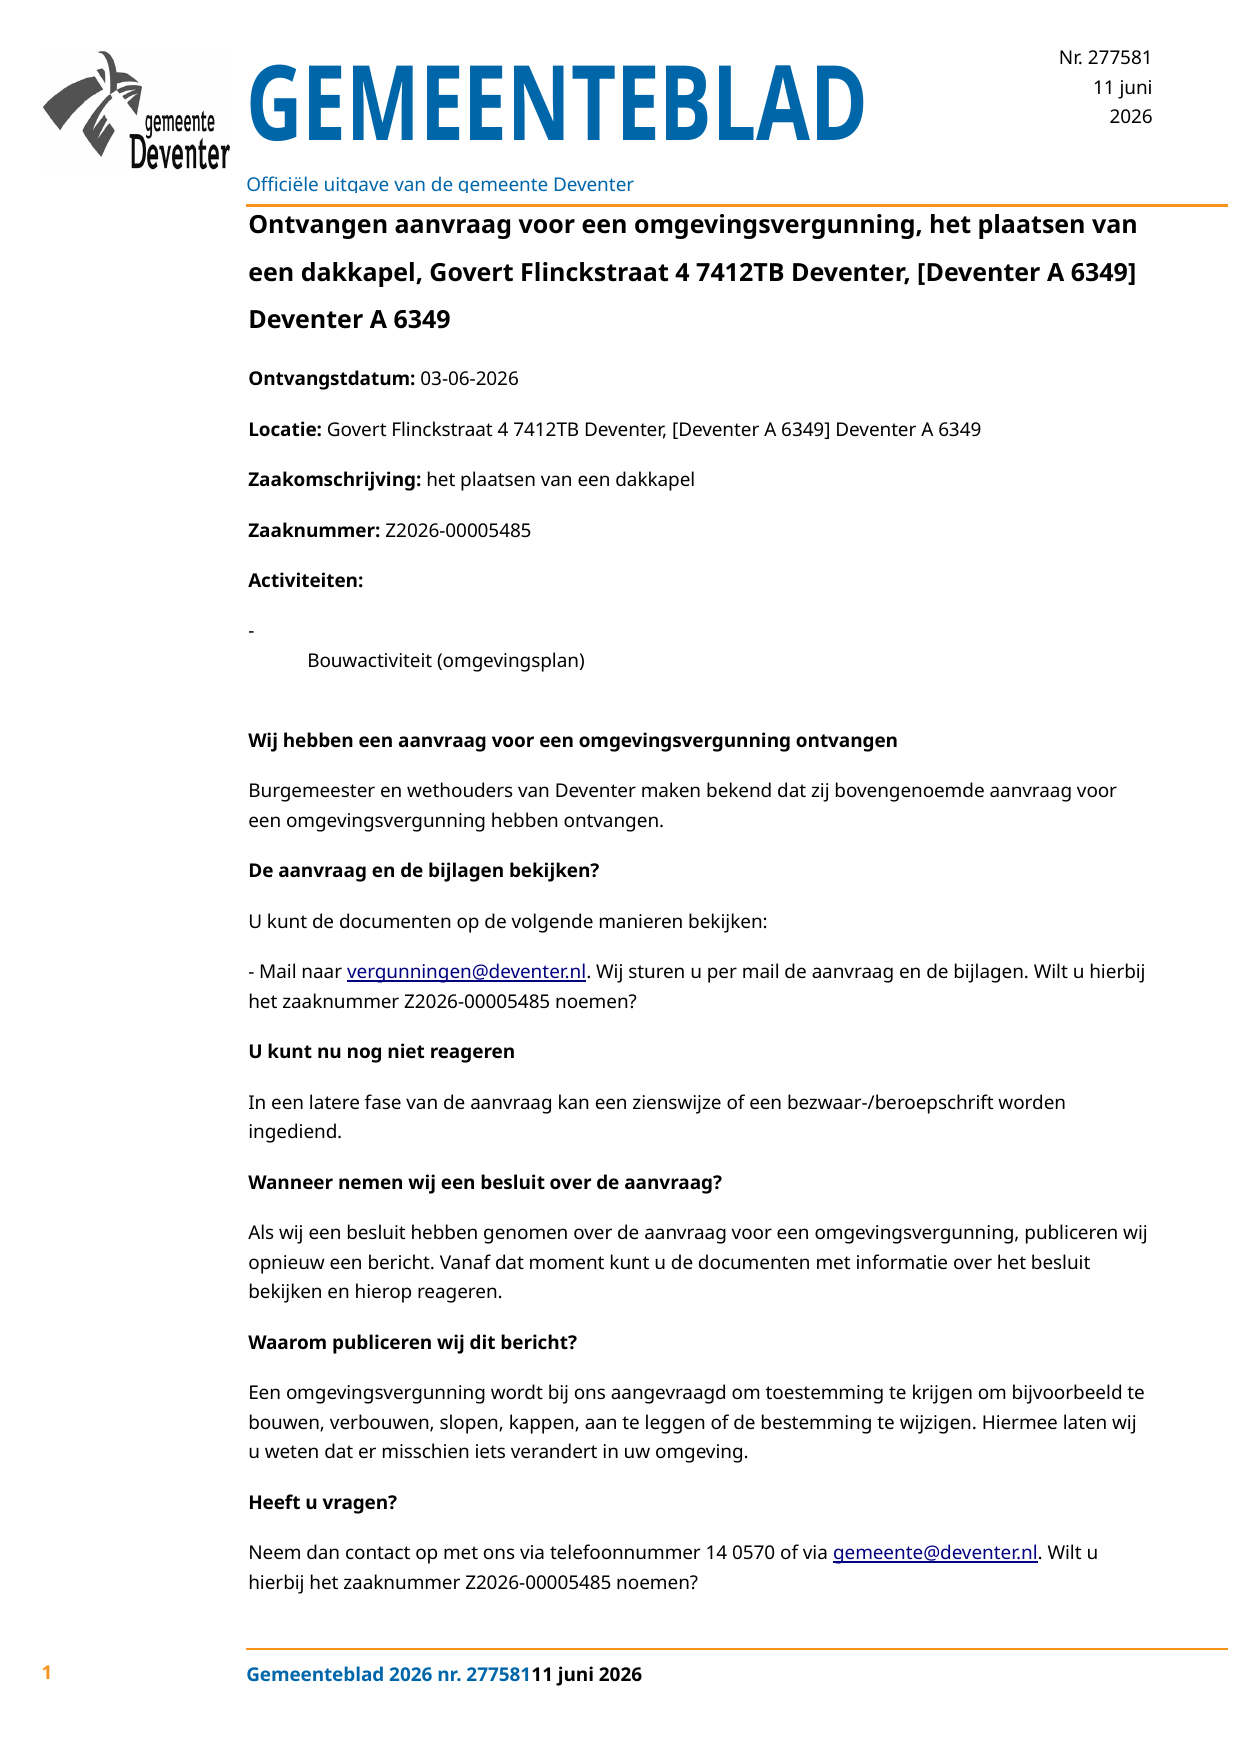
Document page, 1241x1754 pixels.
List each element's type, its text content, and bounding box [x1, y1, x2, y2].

text Activiteiten: [248, 567, 1152, 593]
text U kunt de documenten op de volgende manieren bekijken: [248, 908, 1152, 934]
text De aanvraag en de bijlagen bekijken? [248, 858, 1152, 883]
text In een latere fase van de aanvraag kan een zienswijze of een bezwaar-/beroepschrift worden ingediend. [248, 1089, 1152, 1144]
text Als wij een besluit hebben genomen over de aanvraag voor een omgevingsvergunning, publiceren wij opnieuw een bericht. Vanaf dat moment kunt u de documenten met informatie over het besluit bekijken en hierop reageren. [248, 1219, 1152, 1304]
list Bouwactiviteit (omgevingsplan) [248, 647, 1152, 673]
text Wij hebben een aanvraag voor een omgevingsvergunning ontvangen [248, 727, 1152, 753]
text Locatie: Govert Flinckstraat 4 7412TB Deventer, [Deventer A 6349] Deventer A 6349 [248, 416, 1152, 442]
text Ontvangen aanvraag voor een omgevingsvergunning, het plaatsen van een dakkapel, Govert Flinckstraat 4 7412TB Deventer, [Deventer A 6349] Deventer A 6349 [248, 207, 1152, 336]
text Wanneer nemen wij een besluit over de aanvraag? [248, 1169, 1152, 1194]
text - Mail naar vergunningen@deventer.nl. Wij sturen u per mail de aanvraag en de bijlagen. Wilt u hierbij het zaaknummer Z2026-00005485 noemen? [248, 958, 1152, 1014]
text Waarom publiceren wij dit bericht? [248, 1329, 1152, 1354]
text U kunt nu nog niet reageren [248, 1038, 1152, 1064]
text Zaakomschrijving: het plaatsen van een dakkapel [248, 466, 1152, 492]
picture [41, 47, 231, 172]
text Een omgevingsvergunning wordt bij ons aangevraagd om toestemming te krijgen om bijvoorbeeld te bouwen, verbouwen, slopen, kappen, aan te leggen of de bestemming te wijzigen. Hiermee laten wij u weten dat er misschien iets verandert in uw omgeving. [248, 1379, 1152, 1464]
text Heeft u vragen? [248, 1489, 1152, 1514]
text Zaaknummer: Z2026-00005485 [248, 517, 1152, 542]
text Neem dan contact op met ons via telefoonnummer 14 0570 of via gemeente@deventer.nl. Wilt u hierbij het zaaknummer Z2026-00005485 noemen? [248, 1539, 1152, 1594]
text Ontvangstdatum: 03-06-2026 [248, 366, 1152, 391]
text Burgemeester en wethouders van Deventer maken bekend dat zij bovengenoemde aanvraag voor een omgevingsvergunning hebben ontvangen. [248, 778, 1152, 833]
